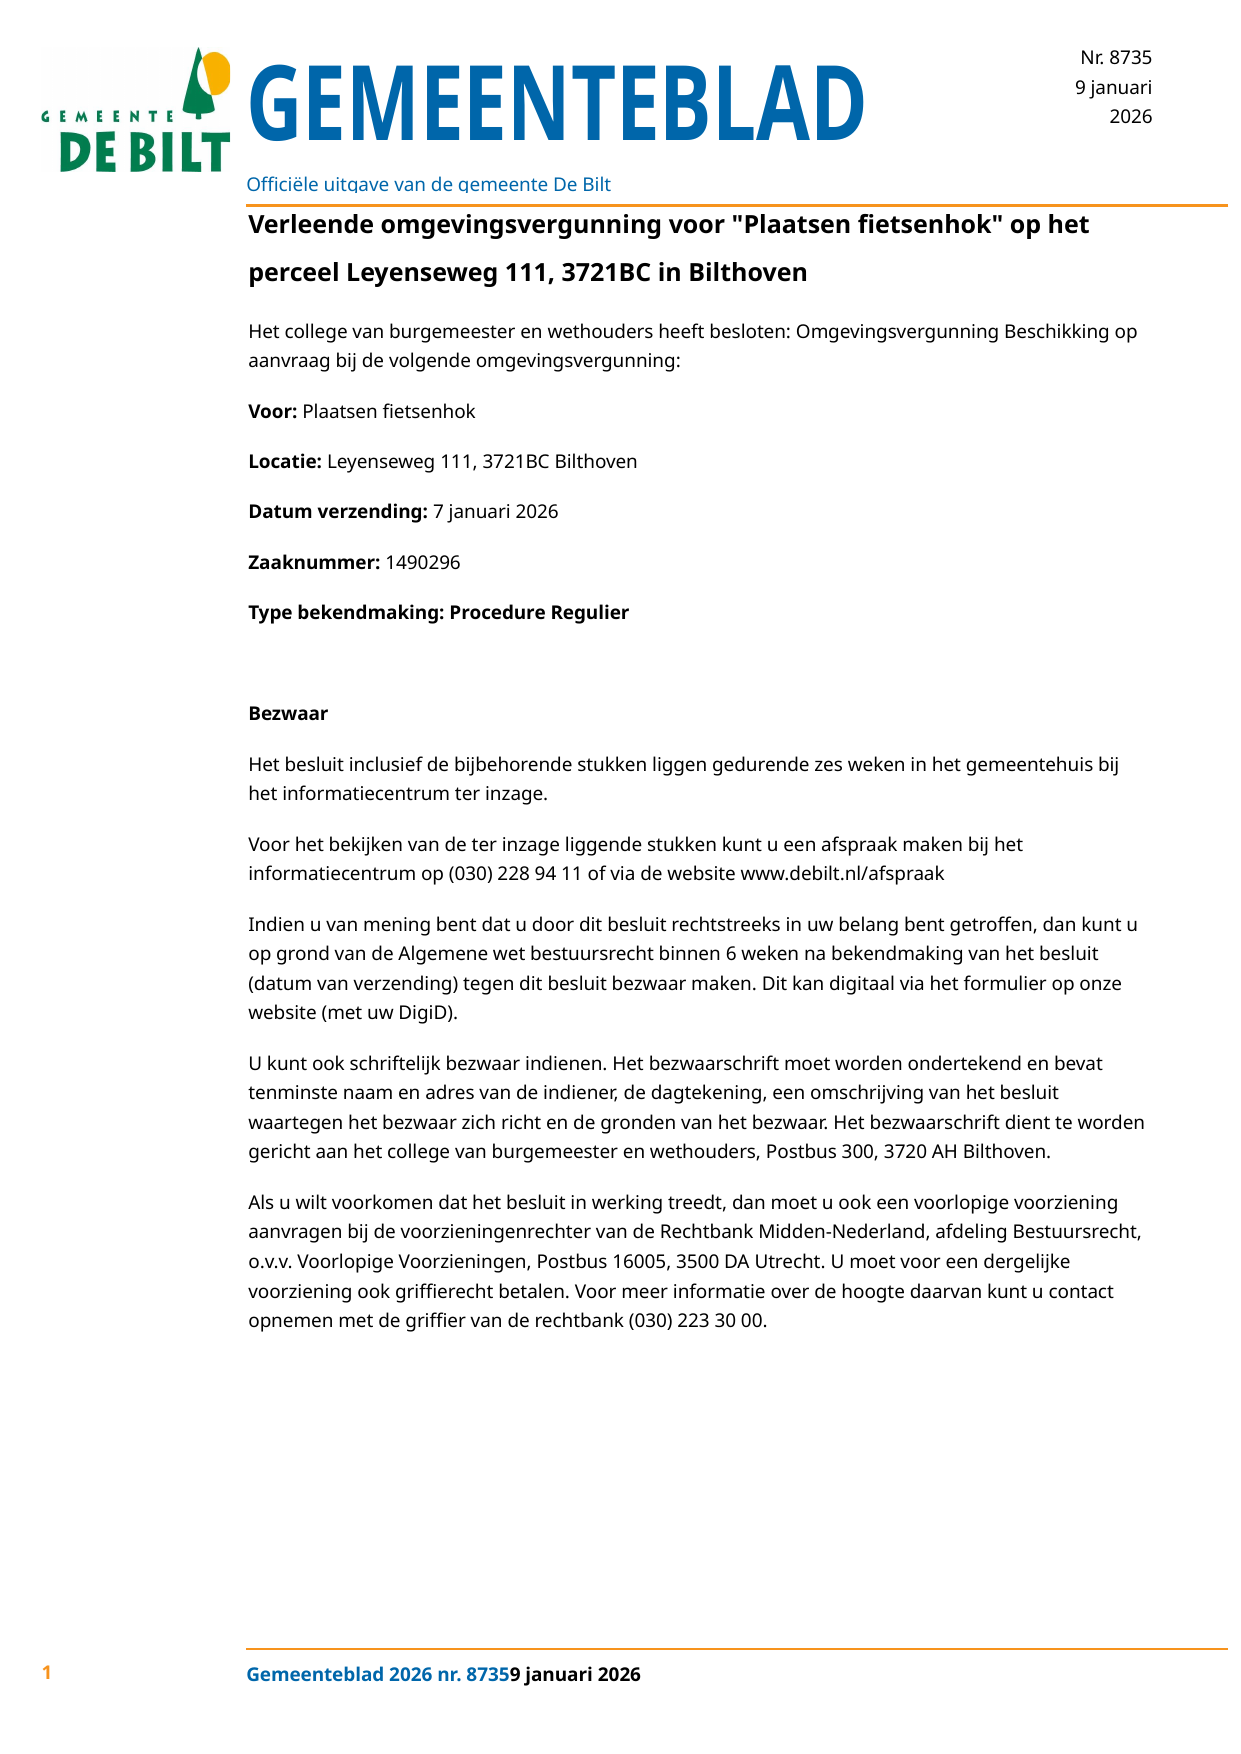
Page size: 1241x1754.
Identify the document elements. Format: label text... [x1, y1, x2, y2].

picture [41, 47, 231, 172]
text Het besluit inclusief de bijbehorende stukken liggen gedurende zes weken in het gemeentehuis bij het informatiecentrum ter inzage. [248, 751, 1152, 806]
text Voor: Plaatsen fietsenhok [248, 398, 1152, 424]
text Verleende omgevingsvergunning voor "Plaatsen fietsenhok" op het perceel Leyenseweg 111, 3721BC in Bilthoven [248, 207, 1152, 288]
text Locatie: Leyenseweg 111, 3721BC Bilthoven [248, 448, 1152, 474]
text Datum verzending: 7 januari 2026 [248, 499, 1152, 524]
text Zaaknummer: 1490296 [248, 549, 1152, 575]
text Voor het bekijken van de ter inzage liggende stukken kunt u een afspraak maken bij het informatiecentrum op (030) 228 94 11 of via de website www.debilt.nl/afspraak [248, 831, 1152, 886]
text Type bekendmaking: Procedure Regulier [248, 599, 1152, 625]
text Als u wilt voorkomen dat het besluit in werking treedt, dan moet u ook een voorlopige voorziening aanvragen bij de voorzieningenrechter van de Rechtbank Midden-Nederland, afdeling Bestuursrecht, o.v.v. Voorlopige Voorzieningen, Postbus 16005, 3500 DA Utrecht. U moet voor een dergelijke voorziening ook griffierecht betalen. Voor meer informatie over de hoogte daarvan kunt u contact opnemen met de griffier van de rechtbank (030) 223 30 00. [248, 1189, 1152, 1333]
text Indien u van mening bent dat u door dit besluit rechtstreeks in uw belang bent getroffen, dan kunt u op grond van de Algemene wet bestuursrecht binnen 6 weken na bekendmaking van het besluit (datum van verzending) tegen dit besluit bezwaar maken. Dit kan digitaal via het formulier op onze website (met uw DigiD). [248, 911, 1152, 1025]
text Het college van burgemeester en wethouders heeft besloten: Omgevingsvergunning Beschikking op aanvraag bij de volgende omgevingsvergunning: [248, 318, 1152, 373]
text Bezwaar [248, 700, 1152, 726]
text U kunt ook schriftelijk bezwaar indienen. Het bezwaarschrift moet worden ondertekend en bevat tenminste naam en adres van de indiener, de dagtekening, een omschrijving van het besluit waartegen het bezwaar zich richt en de gronden van het bezwaar. Het bezwaarschrift dient te worden gericht aan het college van burgemeester en wethouders, Postbus 300, 3720 AH Bilthoven. [248, 1050, 1152, 1164]
